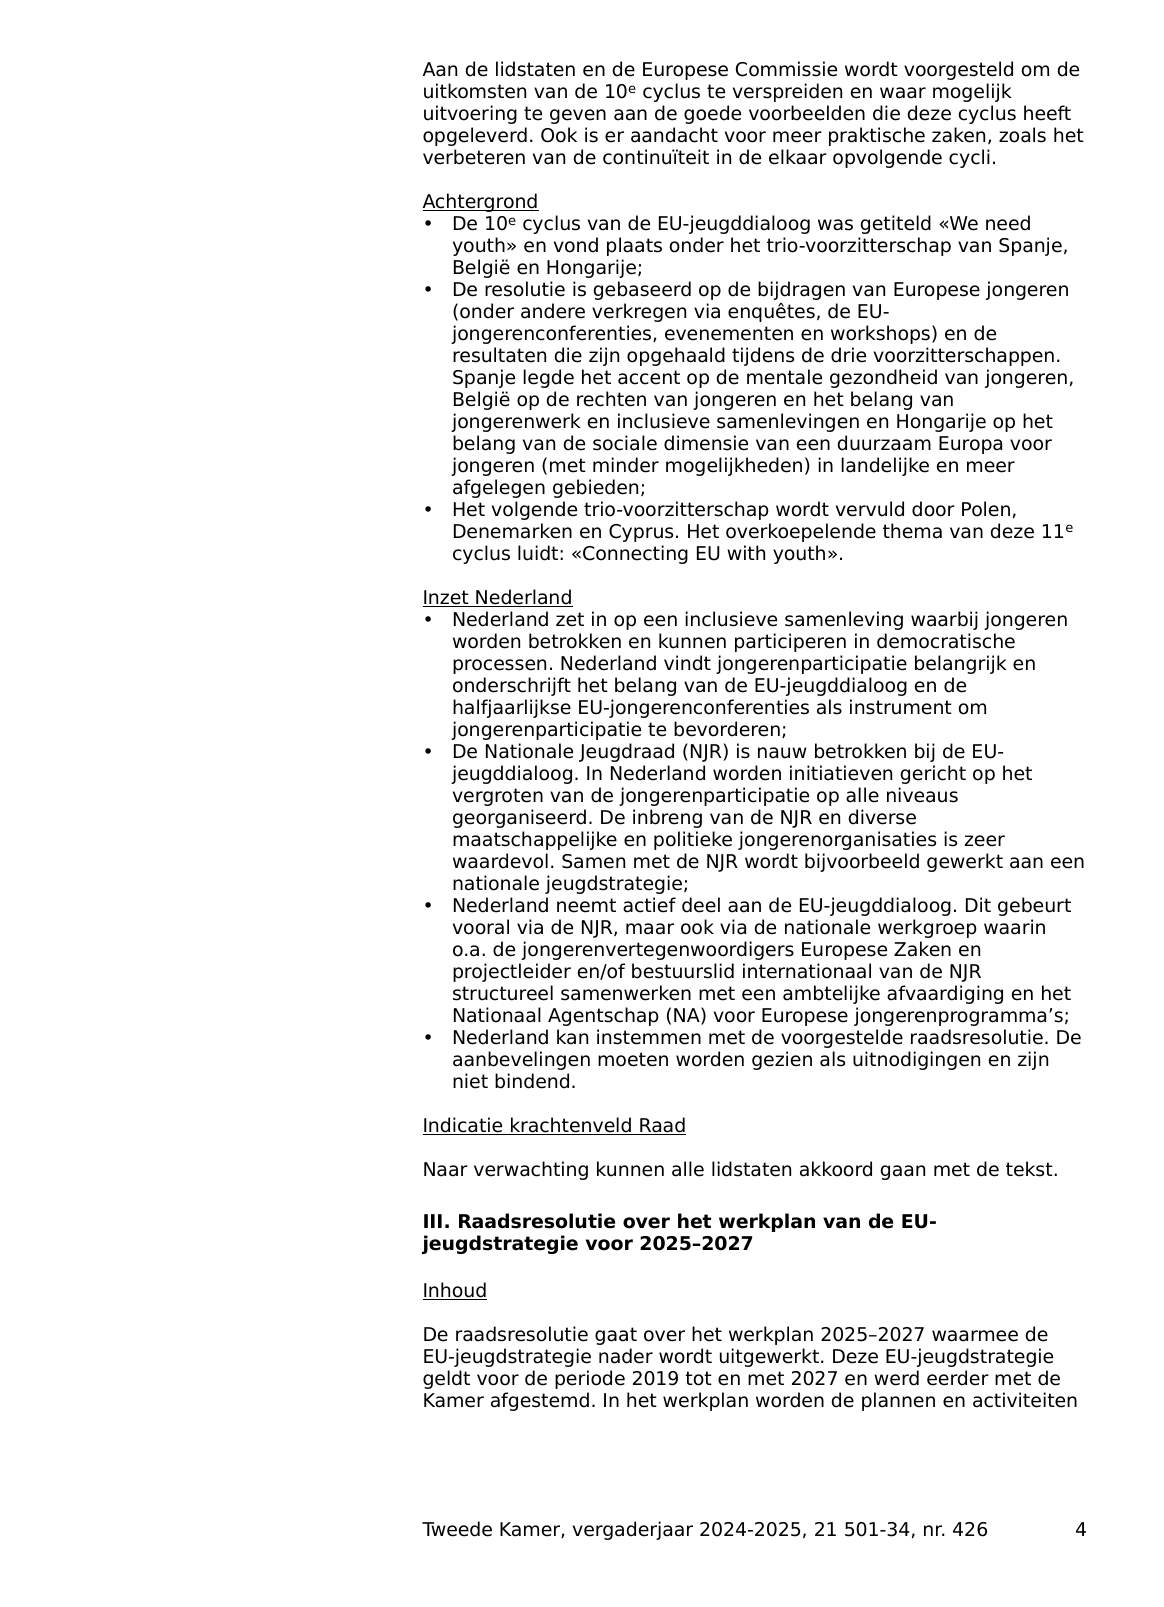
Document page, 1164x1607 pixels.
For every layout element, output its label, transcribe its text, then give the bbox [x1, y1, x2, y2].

text De raadsresolutie gaat over het werkplan 2025–2027 waarmee de EU-jeugdstrategie nader wordt uitgewerkt. Deze EU-jeugdstrategie geldt voor de periode 2019 tot en met 2027 en werd eerder met de Kamer afgestemd. In het werkplan worden de plannen en activiteiten [422, 1324, 1087, 1412]
text • De Nationale Jeugdraad (NJR) is nauw betrokken bij de EU-jeugddialoog. In Nederland worden initiatieven gericht op het vergroten van de jongerenparticipatie op alle niveaus georganiseerd. De inbreng van de NJR en diverse maatschappelijke en politieke jongerenorganisaties is zeer waardevol. Samen met de NJR wordt bijvoorbeeld gewerkt aan een nationale jeugdstrategie; [422, 741, 1087, 895]
subtitle Achtergrond [422, 191, 1087, 213]
text Aan de lidstaten en de Europese Commissie wordt voorgesteld om de uitkomsten van de 10e cyclus te verspreiden en waar mogelijk uitvoering te geven aan de goede voorbeelden die deze cyclus heeft opgeleverd. Ook is er aandacht voor meer praktische zaken, zoals het verbeteren van de continuïteit in de elkaar opvolgende cycli. [422, 59, 1087, 169]
text Naar verwachting kunnen alle lidstaten akkoord gaan met de tekst. [422, 1159, 1087, 1181]
subtitle Inhoud [422, 1280, 1087, 1302]
text • Nederland zet in op een inclusieve samenleving waarbij jongeren worden betrokken en kunnen participeren in democratische processen. Nederland vindt jongerenparticipatie belangrijk en onderschrijft het belang van de EU-jeugddialoog en de halfjaarlijkse EU-jongerenconferenties als instrument om jongerenparticipatie te bevorderen; [422, 609, 1087, 741]
subtitle III. Raadsresolutie over het werkplan van de EU-jeugdstrategie voor 2025–2027 [422, 1211, 1087, 1255]
text • Nederland neemt actief deel aan de EU-jeugddialoog. Dit gebeurt vooral via de NJR, maar ook via de nationale werkgroep waarin o.a. de jongerenvertegenwoordigers Europese Zaken en projectleider en/of bestuurslid internationaal van de NJR structureel samenwerken met een ambtelijke afvaardiging en het Nationaal Agentschap (NA) voor Europese jongerenprogramma’s; [422, 895, 1087, 1027]
subtitle Inzet Nederland [422, 587, 1087, 609]
text • De 10e cyclus van de EU-jeugddialoog was getiteld «We need youth» en vond plaats onder het trio-voorzitterschap van Spanje, België en Hongarije; [422, 213, 1087, 279]
text • Nederland kan instemmen met de voorgestelde raadsresolutie. De aanbevelingen moeten worden gezien als uitnodigingen en zijn niet bindend. [422, 1027, 1087, 1092]
text • Het volgende trio-voorzitterschap wordt vervuld door Polen, Denemarken en Cyprus. Het overkoepelende thema van deze 11e cyclus luidt: «Connecting EU with youth». [422, 499, 1087, 565]
text • De resolutie is gebaseerd op de bijdragen van Europese jongeren (onder andere verkregen via enquêtes, de EU-jongerenconferenties, evenementen en workshops) en de resultaten die zijn opgehaald tijdens de drie voorzitterschappen. Spanje legde het accent op de mentale gezondheid van jongeren, België op de rechten van jongeren en het belang van jongerenwerk en inclusieve samenlevingen en Hongarije op het belang van de sociale dimensie van een duurzaam Europa voor jongeren (met minder mogelijkheden) in landelijke en meer afgelegen gebieden; [422, 279, 1087, 499]
subtitle Indicatie krachtenveld Raad [422, 1115, 1087, 1137]
